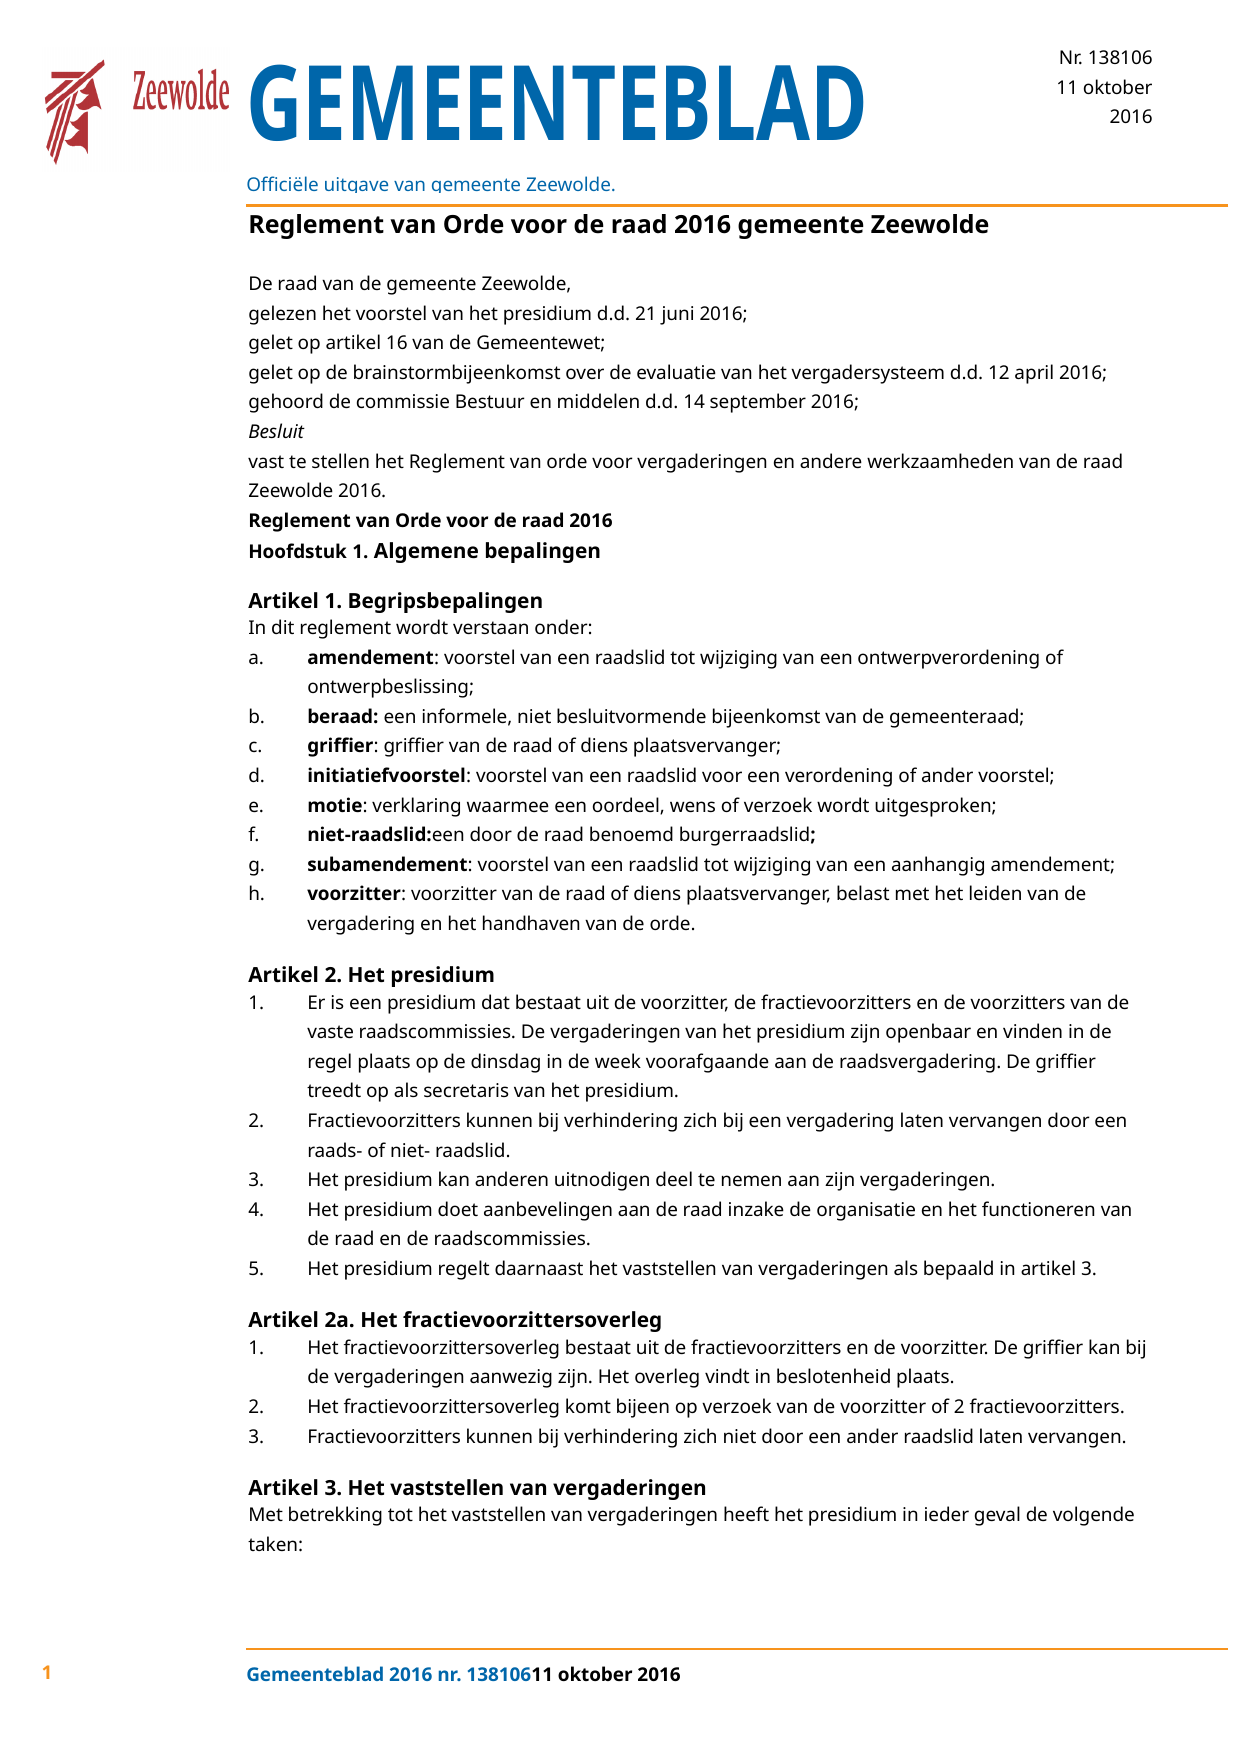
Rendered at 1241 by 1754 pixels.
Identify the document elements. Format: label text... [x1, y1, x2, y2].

list amendement: voorstel van een raadslid tot wijziging van een ontwerpverordening of ontwerpbeslissing; [248, 644, 1152, 699]
list Het fractievoorzittersoverleg komt bijeen op verzoek van de voorzitter of 2 fractievoorzitters. [248, 1393, 1152, 1419]
list beraad: een informele, niet besluitvormende bijeenkomst van de gemeenteraad; [248, 703, 1152, 729]
text De raad van de gemeente Zeewolde, [248, 270, 1152, 296]
text Besluit [248, 418, 1152, 444]
list Fractievoorzitters kunnen bij verhindering zich niet door een ander raadslid laten vervangen. [248, 1423, 1152, 1448]
text gelezen het voorstel van het presidium d.d. 21 juni 2016; [248, 300, 1152, 326]
text Reglement van Orde voor de raad 2016 gemeente Zeewolde [248, 207, 1152, 241]
list Er is een presidium dat bestaat uit de voorzitter, de fractievoorzitters en de voorzitters van de vaste raadscommissies. De vergaderingen van het presidium zijn openbaar en vinden in de regel plaats op de dinsdag in de week voorafgaande aan de raadsvergadering. De griffier treedt op als secretaris van het presidium. [248, 989, 1152, 1103]
list Het fractievoorzittersoverleg bestaat uit de fractievoorzitters en de voorzitter. De griffier kan bij de vergaderingen aanwezig zijn. Het overleg vindt in beslotenheid plaats. [248, 1334, 1152, 1389]
list Fractievoorzitters kunnen bij verhindering zich bij een vergadering laten vervangen door een raads- of niet- raadslid. [248, 1107, 1152, 1163]
text Artikel 2. Het presidium [248, 961, 1152, 989]
text In dit reglement wordt verstaan onder: [248, 614, 1152, 640]
text gehoord de commissie Bestuur en middelen d.d. 14 september 2016; [248, 389, 1152, 414]
picture [41, 47, 231, 172]
text vast te stellen het Reglement van orde voor vergaderingen en andere werkzaamheden van de raad Zeewolde 2016. [248, 448, 1152, 503]
text Met betrekking tot het vaststellen van vergaderingen heeft het presidium in ieder geval de volgende taken: [248, 1502, 1152, 1557]
list initiatiefvoorstel: voorstel van een raadslid voor een verordening of ander voorstel; [248, 762, 1152, 788]
list voorzitter: voorzitter van de raad of diens plaatsvervanger, belast met het leiden van de vergadering en het handhaven van de orde. [248, 881, 1152, 936]
list Het presidium kan anderen uitnodigen deel te nemen aan zijn vergaderingen. [248, 1166, 1152, 1192]
list motie: verklaring waarmee een oordeel, wens of verzoek wordt uitgesproken; [248, 792, 1152, 817]
text gelet op artikel 16 van de Gemeentewet; [248, 329, 1152, 355]
list griffier: griffier van de raad of diens plaatsvervanger; [248, 733, 1152, 758]
text Hoofdstuk 1. Algemene bepalingen [248, 537, 1152, 565]
text gelet op de brainstormbijeenkomst over de evaluatie van het vergadersysteem d.d. 12 april 2016; [248, 359, 1152, 385]
list niet-raadslid:een door de raad benoemd burgerraadslid; [248, 821, 1152, 847]
text Reglement van Orde voor de raad 2016 [248, 507, 1152, 533]
text Artikel 1. Begripsbepalingen [248, 586, 1152, 614]
list Het presidium doet aanbevelingen aan de raad inzake de organisatie en het functioneren van de raad en de raadscommissies. [248, 1196, 1152, 1251]
list subamendement: voorstel van een raadslid tot wijziging van een aanhangig amendement; [248, 851, 1152, 877]
list Het presidium regelt daarnaast het vaststellen van vergaderingen als bepaald in artikel 3. [248, 1255, 1152, 1281]
text Artikel 2a. Het fractievoorzittersoverleg [248, 1306, 1152, 1334]
text Artikel 3. Het vaststellen van vergaderingen [248, 1473, 1152, 1502]
